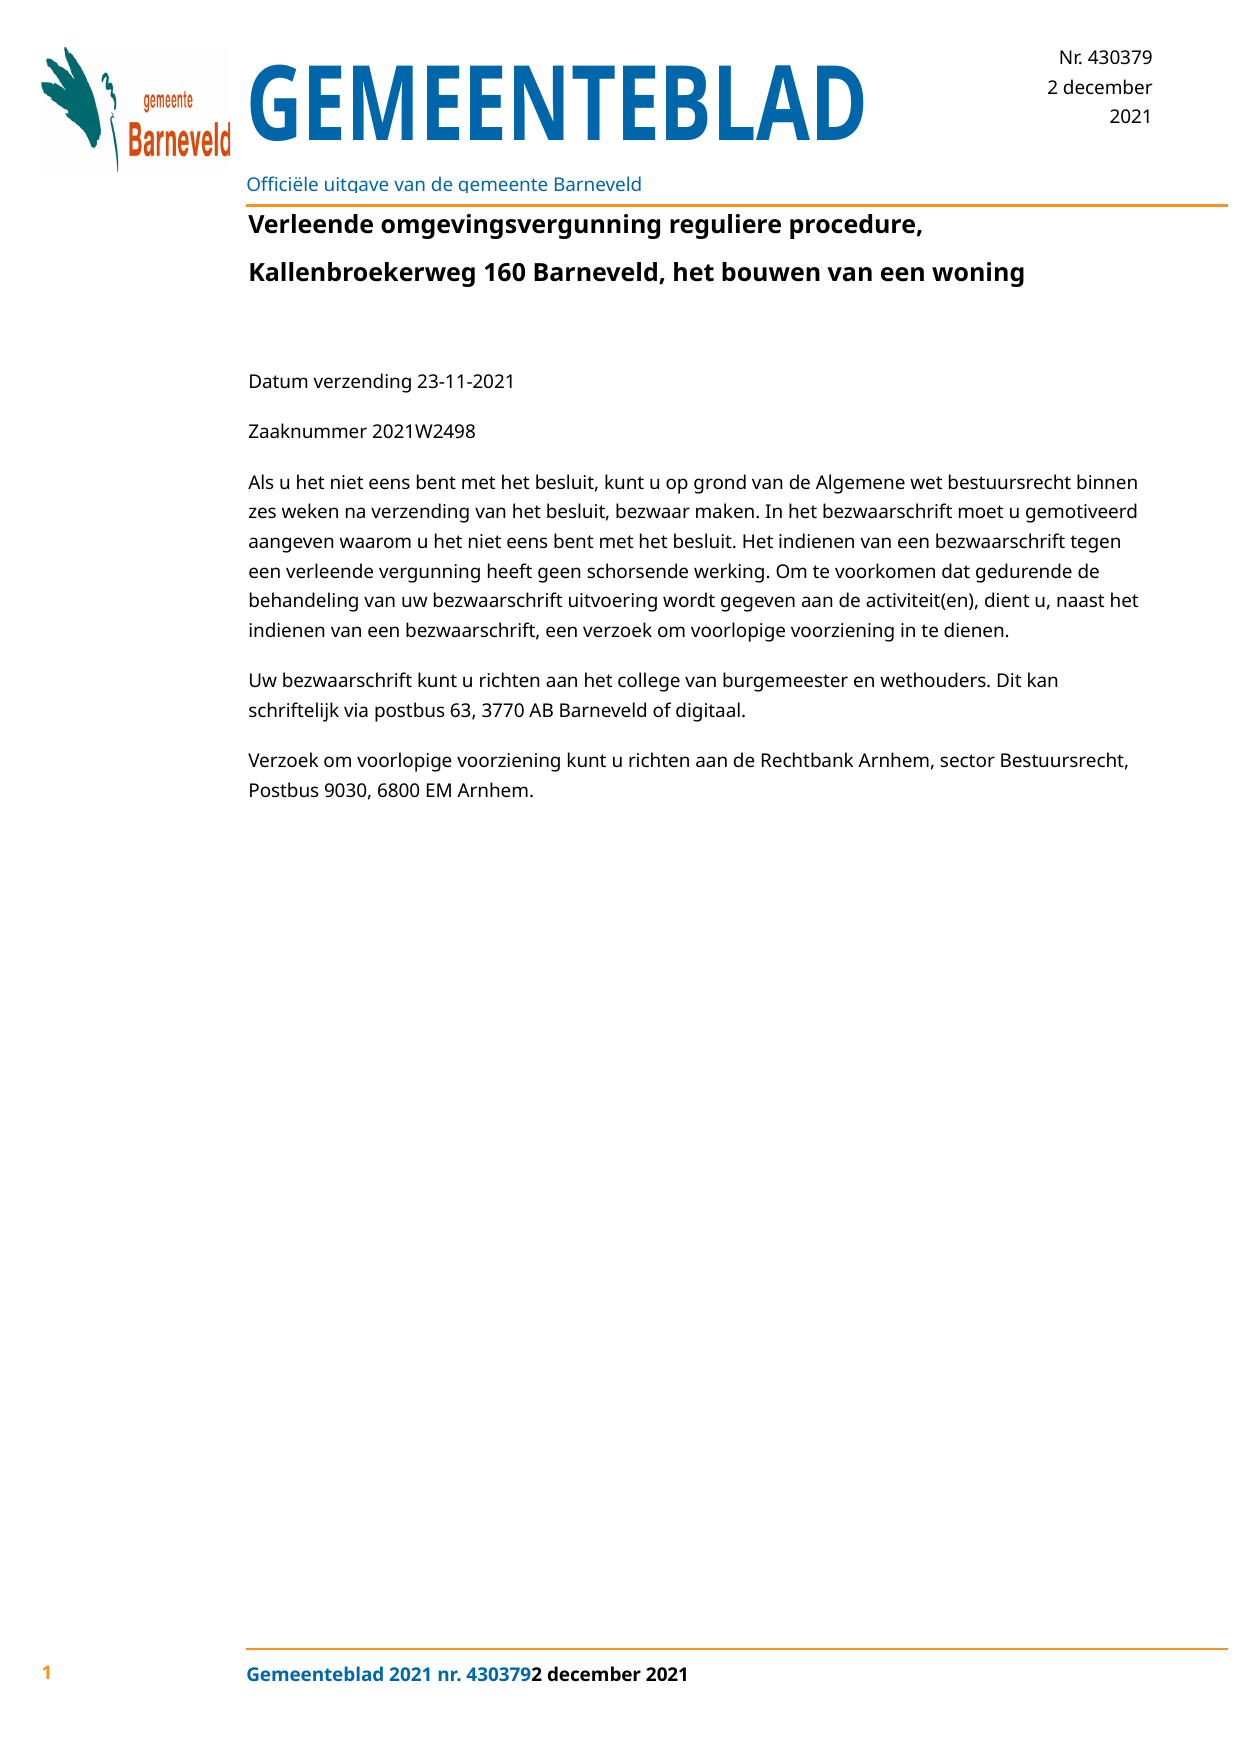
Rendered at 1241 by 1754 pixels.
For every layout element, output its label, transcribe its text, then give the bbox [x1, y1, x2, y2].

text Uw bezwaarschrift kunt u richten aan het college van burgemeester en wethouders. Dit kan schriftelijk via postbus 63, 3770 AB Barneveld of digitaal. [248, 667, 1152, 723]
text Zaaknummer 2021W2498 [248, 419, 1152, 444]
picture [41, 47, 231, 172]
text Als u het niet eens bent met het besluit, kunt u op grond van de Algemene wet bestuursrecht binnen zes weken na verzending van het besluit, bezwaar maken. In het bezwaarschrift moet u gemotiveerd aangeven waarom u het niet eens bent met het besluit. Het indienen van een bezwaarschrift tegen een verleende vergunning heeft geen schorsende werking. Om te voorkomen dat gedurende de behandeling van uw bezwaarschrift uitvoering wordt gegeven aan de activiteit(en), dient u, naast het indienen van een bezwaarschrift, een verzoek om voorlopige voorziening in te dienen. [248, 469, 1152, 643]
text Verleende omgevingsvergunning reguliere procedure, Kallenbroekerweg 160 Barneveld, het bouwen van een woning [248, 207, 1152, 288]
text Datum verzending 23-11-2021 [248, 368, 1152, 394]
text Verzoek om voorlopige voorziening kunt u richten aan de Rechtbank Arnhem, sector Bestuursrecht, Postbus 9030, 6800 EM Arnhem. [248, 747, 1152, 803]
